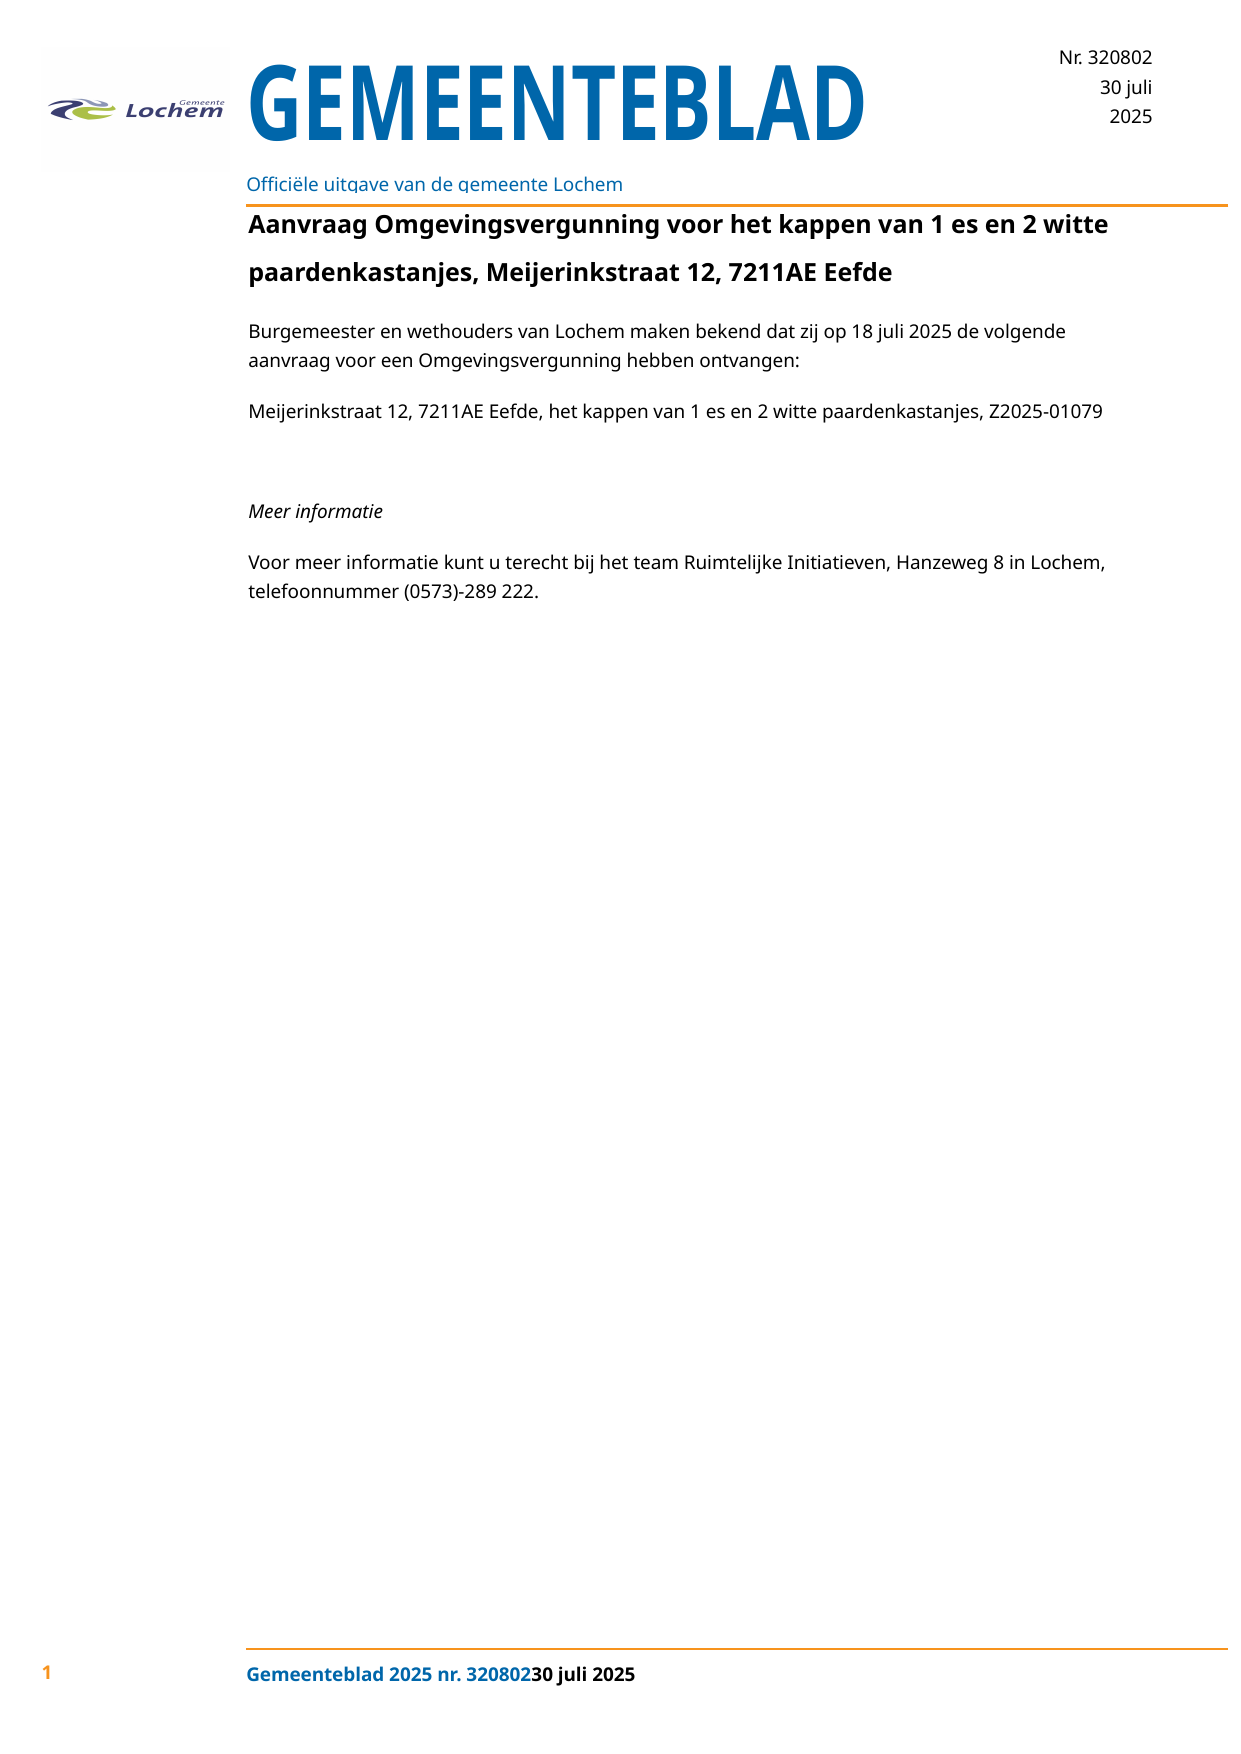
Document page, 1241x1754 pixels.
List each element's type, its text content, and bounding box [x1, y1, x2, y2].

picture [41, 47, 231, 172]
text Aanvraag Omgevingsvergunning voor het kappen van 1 es en 2 witte paardenkastanjes, Meijerinkstraat 12, 7211AE Eefde [248, 207, 1152, 288]
text Meer informatie [248, 499, 1152, 524]
text Burgemeester en wethouders van Lochem maken bekend dat zij op 18 juli 2025 de volgende aanvraag voor een Omgevingsvergunning hebben ontvangen: [248, 318, 1152, 373]
text Meijerinkstraat 12, 7211AE Eefde, het kappen van 1 es en 2 witte paardenkastanjes, Z2025-01079 [248, 398, 1152, 424]
text Voor meer informatie kunt u terecht bij het team Ruimtelijke Initiatieven, Hanzeweg 8 in Lochem, telefoonnummer (0573)-289 222. [248, 549, 1152, 604]
